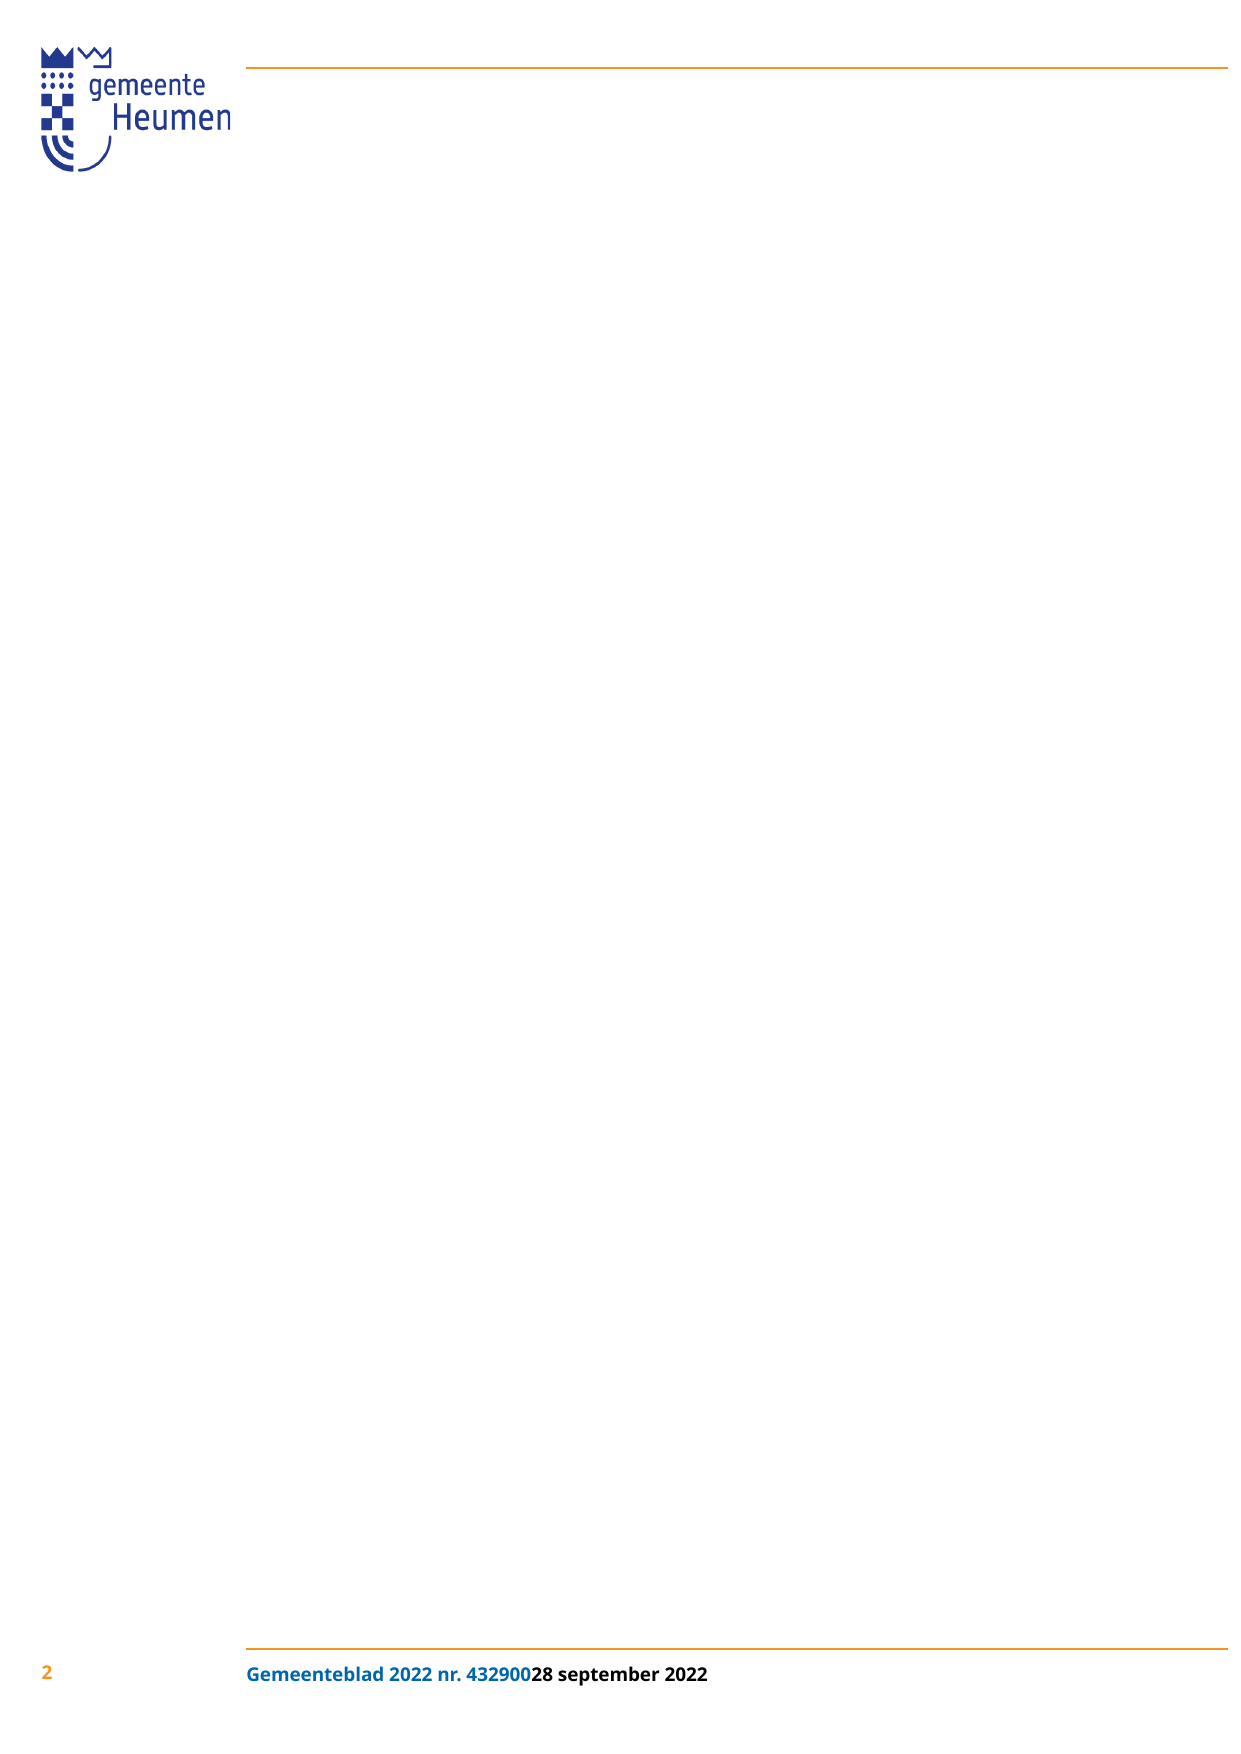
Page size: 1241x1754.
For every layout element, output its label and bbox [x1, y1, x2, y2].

picture [41, 47, 231, 172]
